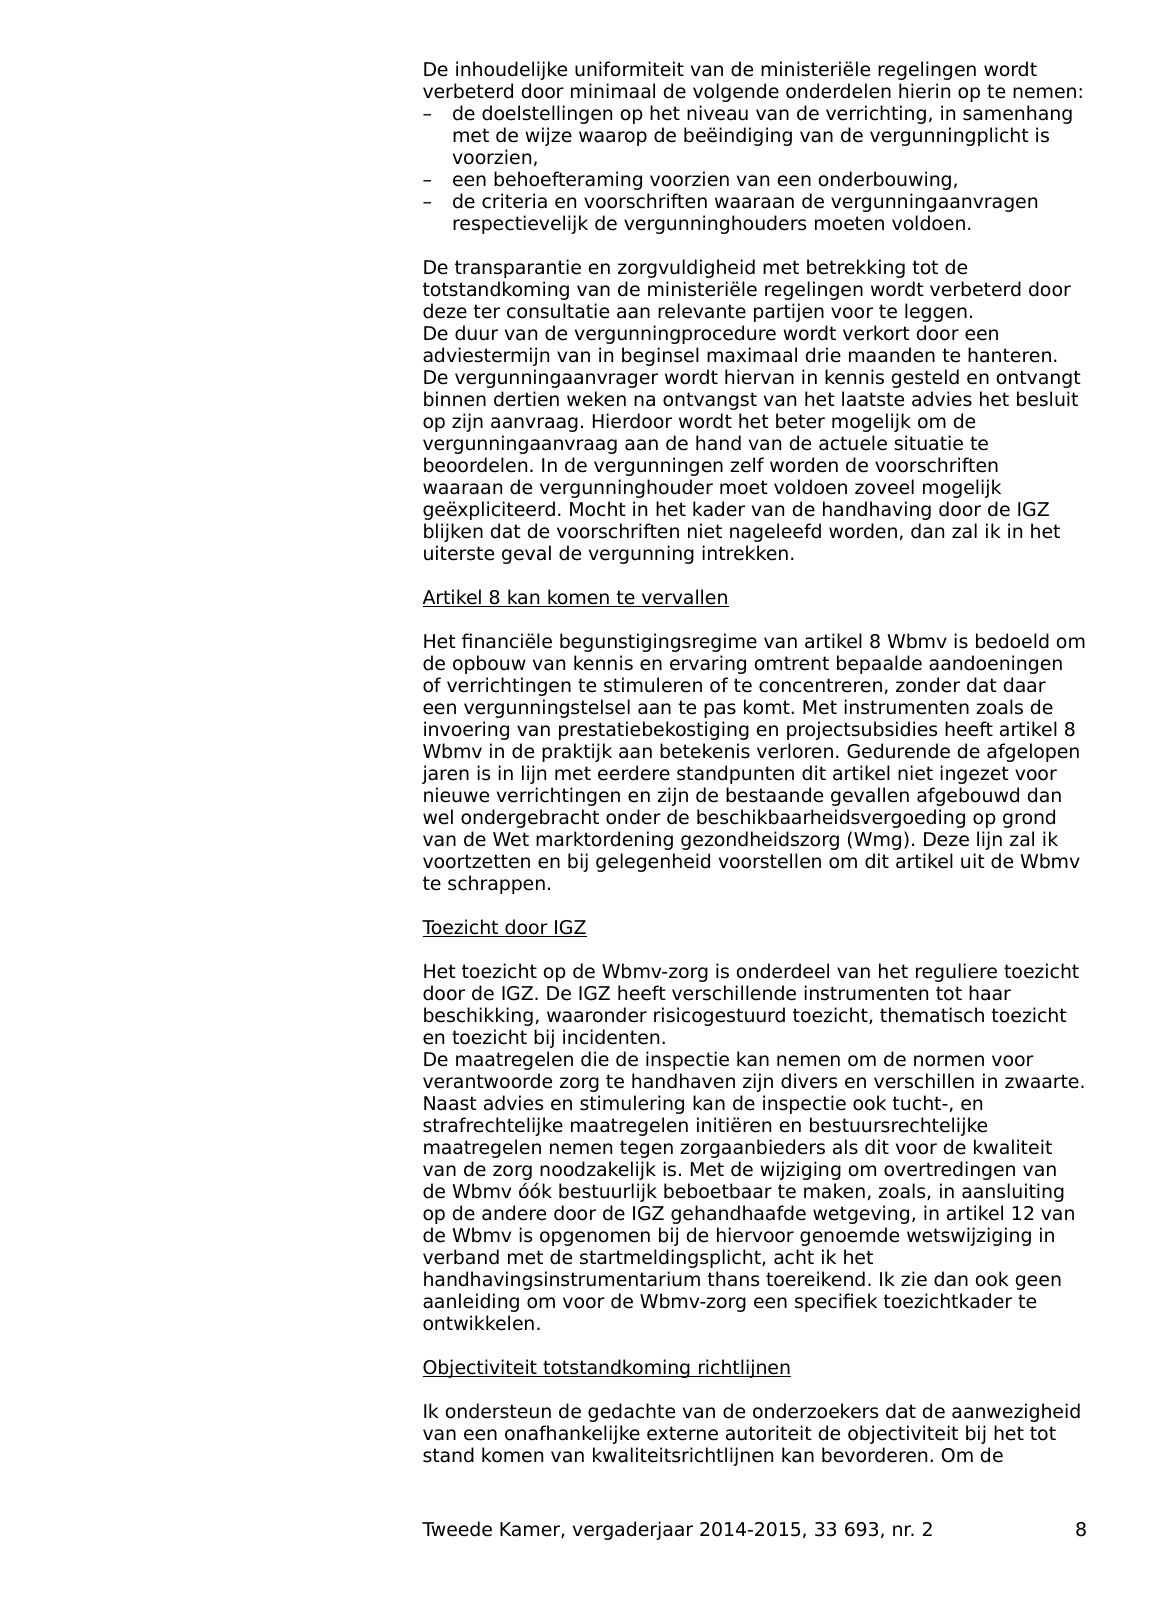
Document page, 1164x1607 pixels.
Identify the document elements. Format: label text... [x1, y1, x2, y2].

text De transparantie en zorgvuldigheid met betrekking tot de totstandkoming van de ministeriële regelingen wordt verbeterd door deze ter consultatie aan relevante partijen voor te leggen. [422, 257, 1087, 323]
text – een behoefteraming voorzien van een onderbouwing, [422, 169, 1087, 191]
subtitle Objectiviteit totstandkoming richtlijnen [422, 1357, 1087, 1379]
text – de doelstellingen op het niveau van de verrichting, in samenhang met de wijze waarop de beëindiging van de vergunningplicht is voorzien, [422, 103, 1087, 169]
text De inhoudelijke uniformiteit van de ministeriële regelingen wordt verbeterd door minimaal de volgende onderdelen hierin op te nemen: [422, 59, 1087, 103]
text – de criteria en voorschriften waaraan de vergunningaanvragen respectievelijk de vergunninghouders moeten voldoen. [422, 191, 1087, 235]
subtitle Toezicht door IGZ [422, 917, 1087, 939]
text Het financiële begunstigingsregime van artikel 8 Wbmv is bedoeld om de opbouw van kennis en ervaring omtrent bepaalde aandoeningen of verrichtingen te stimuleren of te concentreren, zonder dat daar een vergunningstelsel aan te pas komt. Met instrumenten zoals de invoering van prestatiebekostiging en projectsubsidies heeft artikel 8 Wbmv in de praktijk aan betekenis verloren. Gedurende de afgelopen jaren is in lijn met eerdere standpunten dit artikel niet ingezet voor nieuwe verrichtingen en zijn de bestaande gevallen afgebouwd dan wel ondergebracht onder de beschikbaarheidsvergoeding op grond van de Wet marktordening gezondheidszorg (Wmg). Deze lijn zal ik voortzetten en bij gelegenheid voorstellen om dit artikel uit de Wbmv te schrappen. [422, 631, 1087, 895]
text Het toezicht op de Wbmv-zorg is onderdeel van het reguliere toezicht door de IGZ. De IGZ heeft verschillende instrumenten tot haar beschikking, waaronder risicogestuurd toezicht, thematisch toezicht en toezicht bij incidenten. [422, 961, 1087, 1049]
subtitle Artikel 8 kan komen te vervallen [422, 587, 1087, 609]
text De duur van de vergunningprocedure wordt verkort door een adviestermijn van in beginsel maximaal drie maanden te hanteren. De vergunningaanvrager wordt hiervan in kennis gesteld en ontvangt binnen dertien weken na ontvangst van het laatste advies het besluit op zijn aanvraag. Hierdoor wordt het beter mogelijk om de vergunningaanvraag aan de hand van de actuele situatie te beoordelen. In de vergunningen zelf worden de voorschriften waaraan de vergunninghouder moet voldoen zoveel mogelijk geëxpliciteerd. Mocht in het kader van de handhaving door de IGZ blijken dat de voorschriften niet nageleefd worden, dan zal ik in het uiterste geval de vergunning intrekken. [422, 323, 1087, 565]
text De maatregelen die de inspectie kan nemen om de normen voor verantwoorde zorg te handhaven zijn divers en verschillen in zwaarte. Naast advies en stimulering kan de inspectie ook tucht-, en strafrechtelijke maatregelen initiëren en bestuursrechtelijke maatregelen nemen tegen zorgaanbieders als dit voor de kwaliteit van de zorg noodzakelijk is. Met de wijziging om overtredingen van de Wbmv óók bestuurlijk beboetbaar te maken, zoals, in aansluiting op de andere door de IGZ gehandhaafde wetgeving, in artikel 12 van de Wbmv is opgenomen bij de hiervoor genoemde wetswijziging in verband met de startmeldingsplicht, acht ik het handhavingsinstrumentarium thans toereikend. Ik zie dan ook geen aanleiding om voor de Wbmv-zorg een specifiek toezichtkader te ontwikkelen. [422, 1049, 1087, 1335]
text Ik ondersteun de gedachte van de onderzoekers dat de aanwezigheid van een onafhankelijke externe autoriteit de objectiviteit bij het tot stand komen van kwaliteitsrichtlijnen kan bevorderen. Om de [422, 1401, 1087, 1467]
